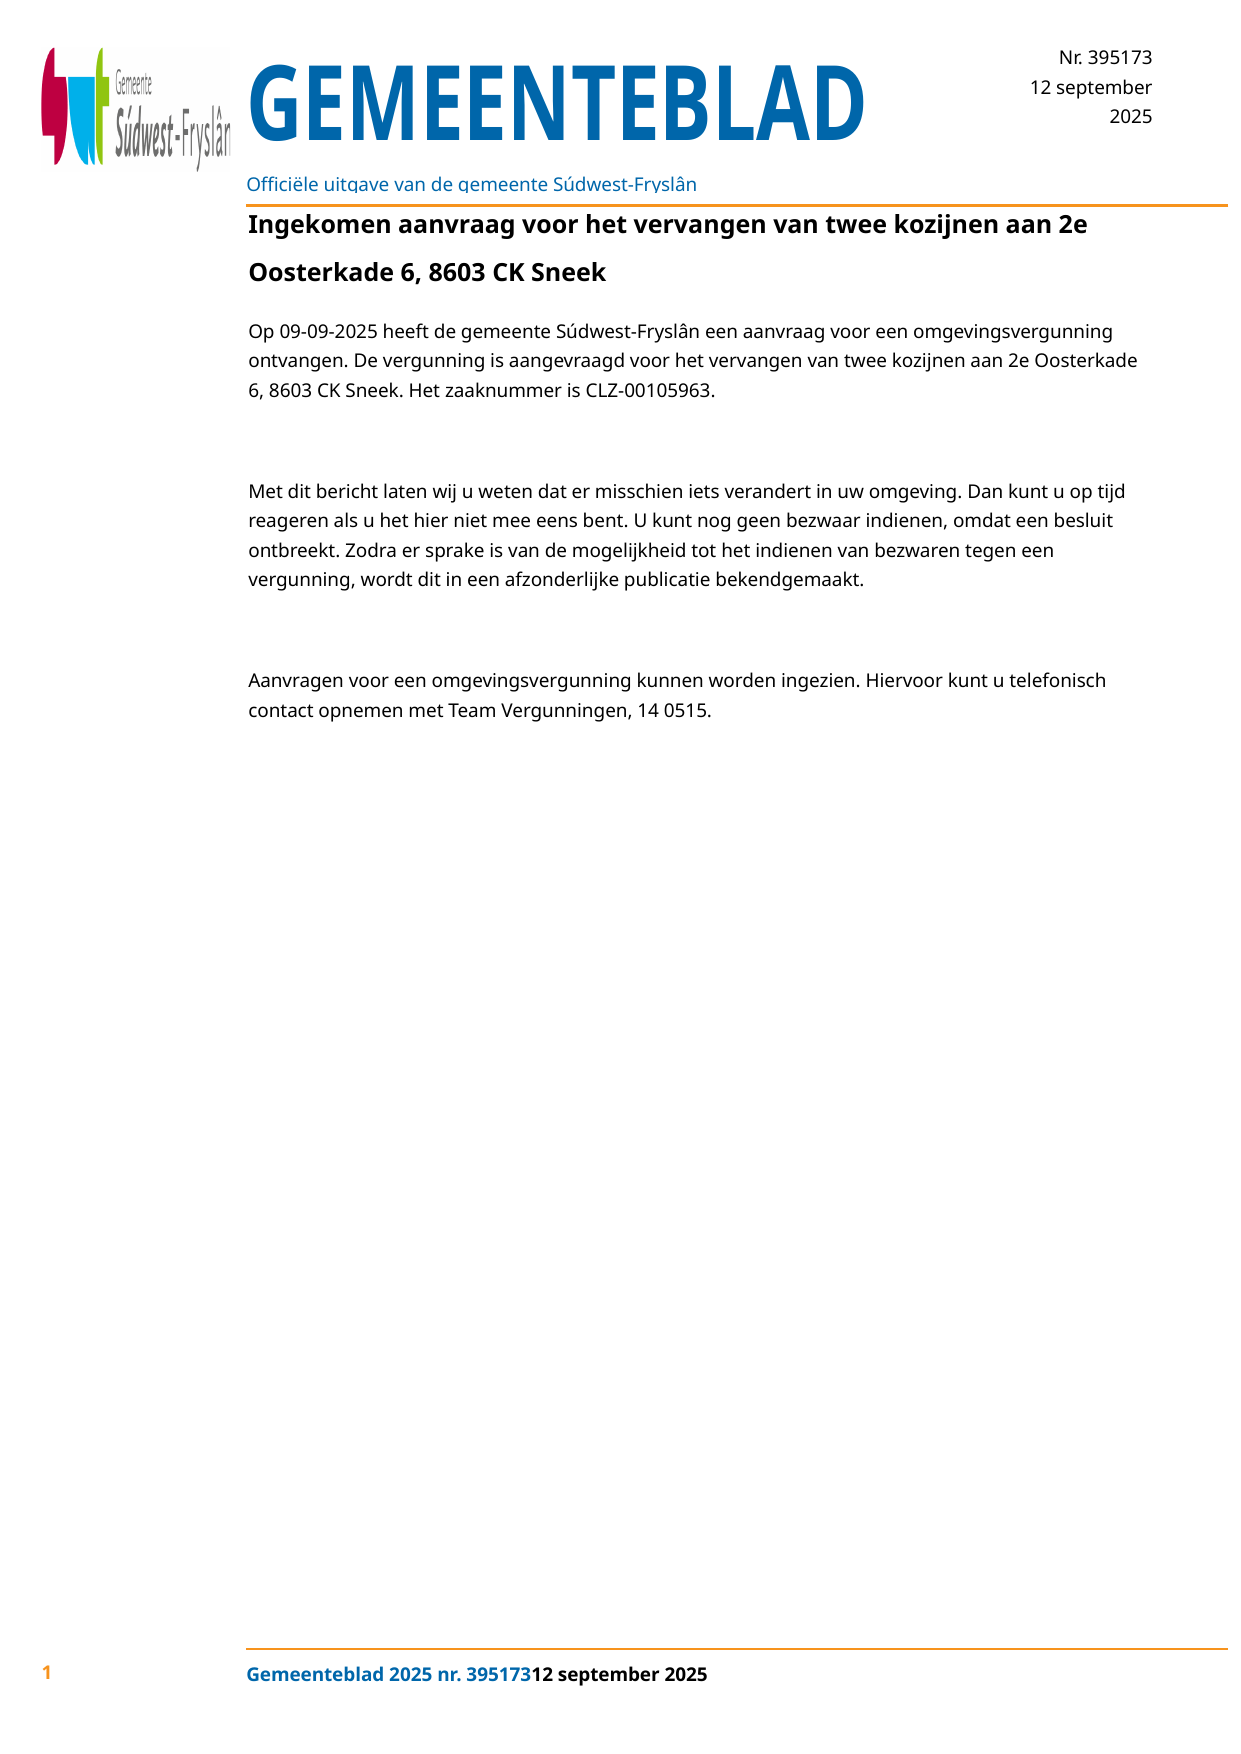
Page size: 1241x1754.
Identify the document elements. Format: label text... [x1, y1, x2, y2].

text Aanvragen voor een omgevingsvergunning kunnen worden ingezien. Hiervoor kunt u telefonisch contact opnemen met Team Vergunningen, 14 0515. [248, 667, 1152, 723]
text Ingekomen aanvraag voor het vervangen van twee kozijnen aan 2e Oosterkade 6, 8603 CK Sneek [248, 207, 1152, 288]
picture [41, 47, 231, 172]
text Op 09-09-2025 heeft de gemeente Súdwest-Fryslân een aanvraag voor een omgevingsvergunning ontvangen. De vergunning is aangevraagd voor het vervangen van twee kozijnen aan 2e Oosterkade 6, 8603 CK Sneek. Het zaaknummer is CLZ-00105963. [248, 318, 1152, 403]
text Met dit bericht laten wij u weten dat er misschien iets verandert in uw omgeving. Dan kunt u op tijd reageren als u het hier niet mee eens bent. U kunt nog geen bezwaar indienen, omdat een besluit ontbreekt. Zodra er sprake is van de mogelijkheid tot het indienen van bezwaren tegen een vergunning, wordt dit in een afzonderlijke publicatie bekendgemaakt. [248, 478, 1152, 592]
